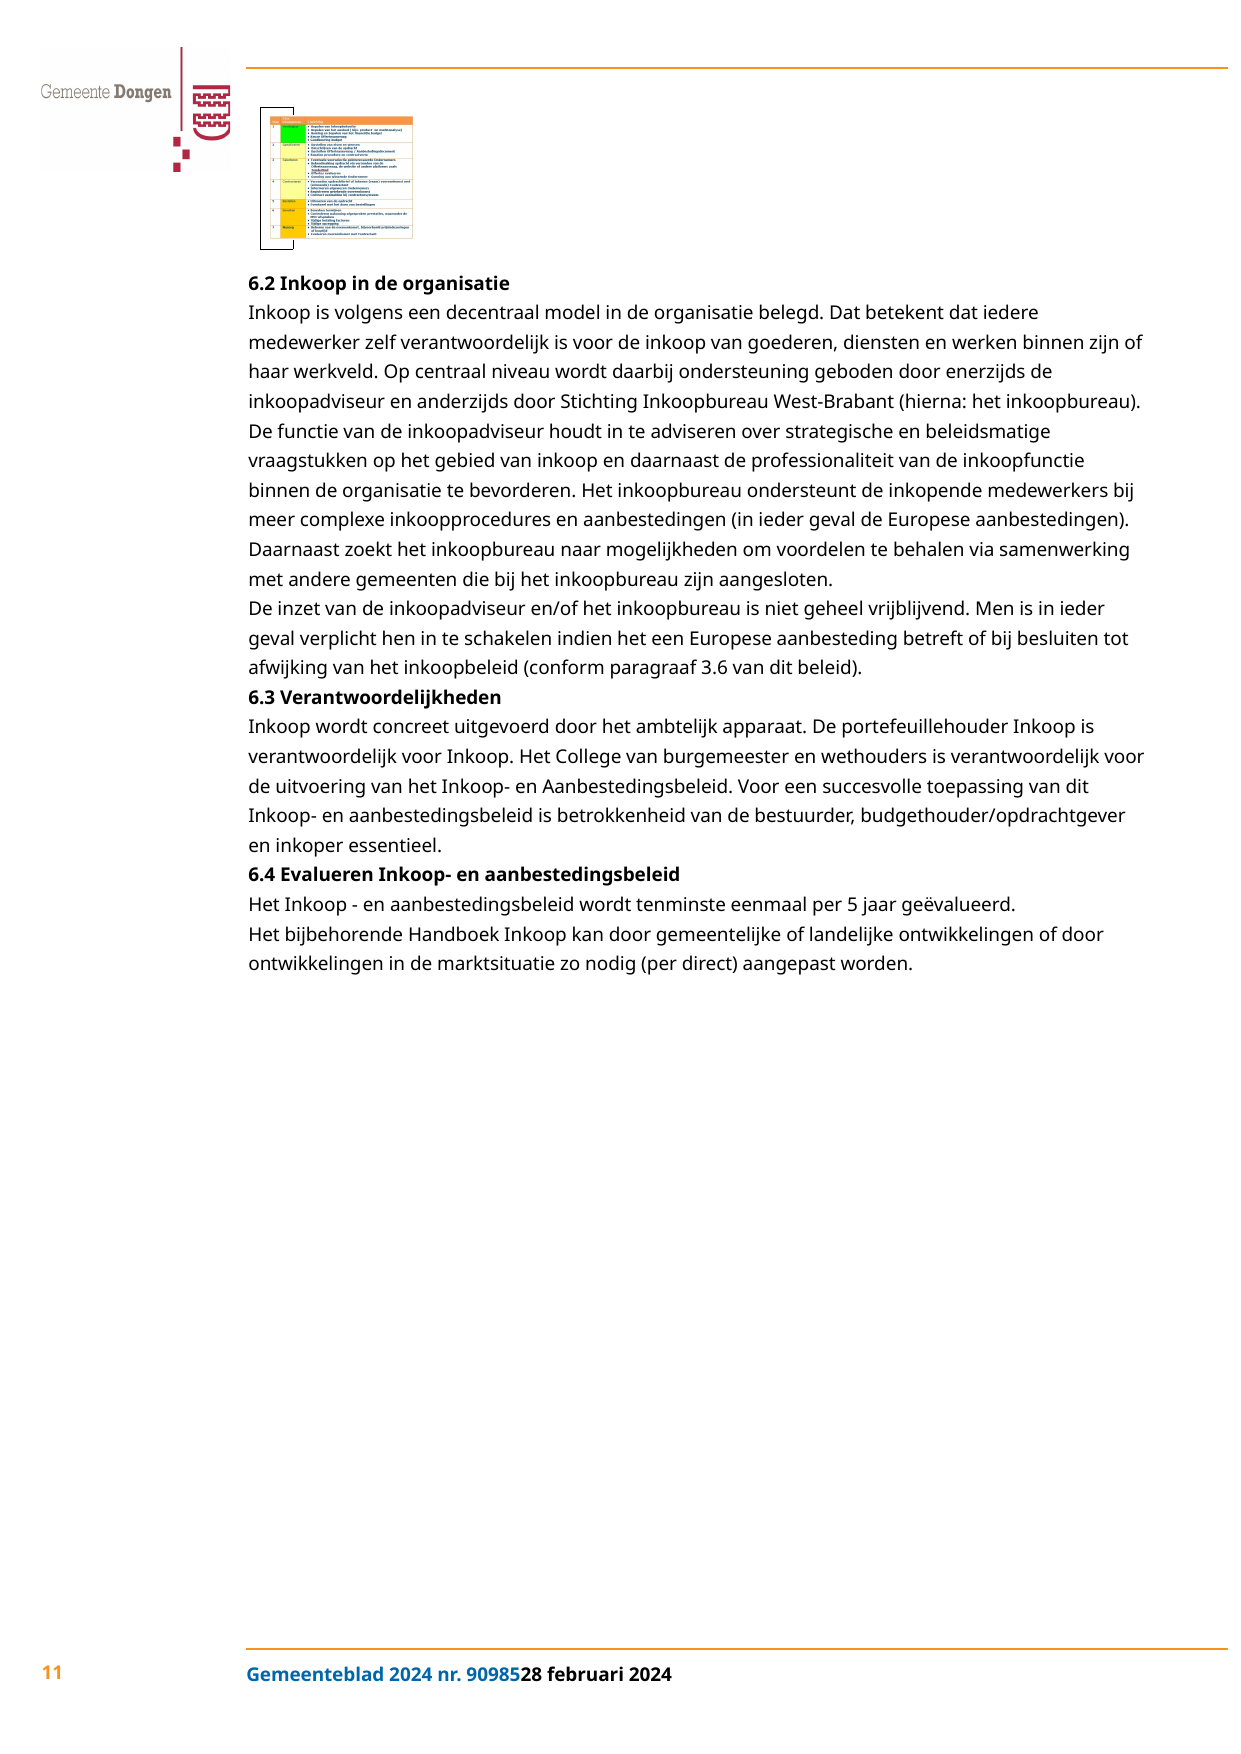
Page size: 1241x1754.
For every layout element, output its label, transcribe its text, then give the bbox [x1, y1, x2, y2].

picture [268, 115, 417, 240]
text De inzet van de inkoopadviseur en/of het inkoopbureau is niet geheel vrijblijvend. Men is in ieder geval verplicht hen in te schakelen indien het een Europese aanbesteding betreft of bij besluiten tot afwijking van het inkoopbeleid (conform paragraaf 3.6 van dit beleid). [248, 595, 1152, 680]
text 6.2 Inkoop in de organisatie [248, 270, 1152, 296]
text Inkoop is volgens een decentraal model in de organisatie belegd. Dat betekent dat iedere medewerker zelf verantwoordelijk is voor de inkoop van goederen, diensten en werken binnen zijn of haar werkveld. Op centraal niveau wordt daarbij ondersteuning geboden door enerzijds de inkoopadviseur en anderzijds door Stichting Inkoopbureau West-Brabant (hierna: het inkoopbureau). De functie van de inkoopadviseur houdt in te adviseren over strategische en beleidsmatige vraagstukken op het gebied van inkoop en daarnaast de professionaliteit van de inkoopfunctie binnen de organisatie te bevorderen. Het inkoopbureau ondersteunt de inkopende medewerkers bij meer complexe inkoopprocedures en aanbestedingen (in ieder geval de Europese aanbestedingen). Daarnaast zoekt het inkoopbureau naar mogelijkheden om voordelen te behalen via samenwerking met andere gemeenten die bij het inkoopbureau zijn aangesloten. [248, 299, 1152, 592]
text Inkoop wordt concreet uitgevoerd door het ambtelijk apparaat. De portefeuillehouder Inkoop is verantwoordelijk voor Inkoop. Het College van burgemeester en wethouders is verantwoordelijk voor de uitvoering van het Inkoop- en Aanbestedingsbeleid. Voor een succesvolle toepassing van dit Inkoop- en aanbestedingsbeleid is betrokkenheid van de bestuurder, budgethouder/opdrachtgever en inkoper essentieel. [248, 714, 1152, 858]
text Het Inkoop - en aanbestedingsbeleid wordt tenminste eenmaal per 5 jaar geëvalueerd. [248, 891, 1152, 917]
text 6.3 Verantwoordelijkheden [248, 684, 1152, 710]
picture [41, 47, 231, 172]
text Het bijbehorende Handboek Inkoop kan door gemeentelijke of landelijke ontwikkelingen of door ontwikkelingen in de marktsituatie zo nodig (per direct) aangepast worden. [248, 921, 1152, 976]
text 6.4 Evalueren Inkoop- en aanbestedingsbeleid [248, 862, 1152, 887]
